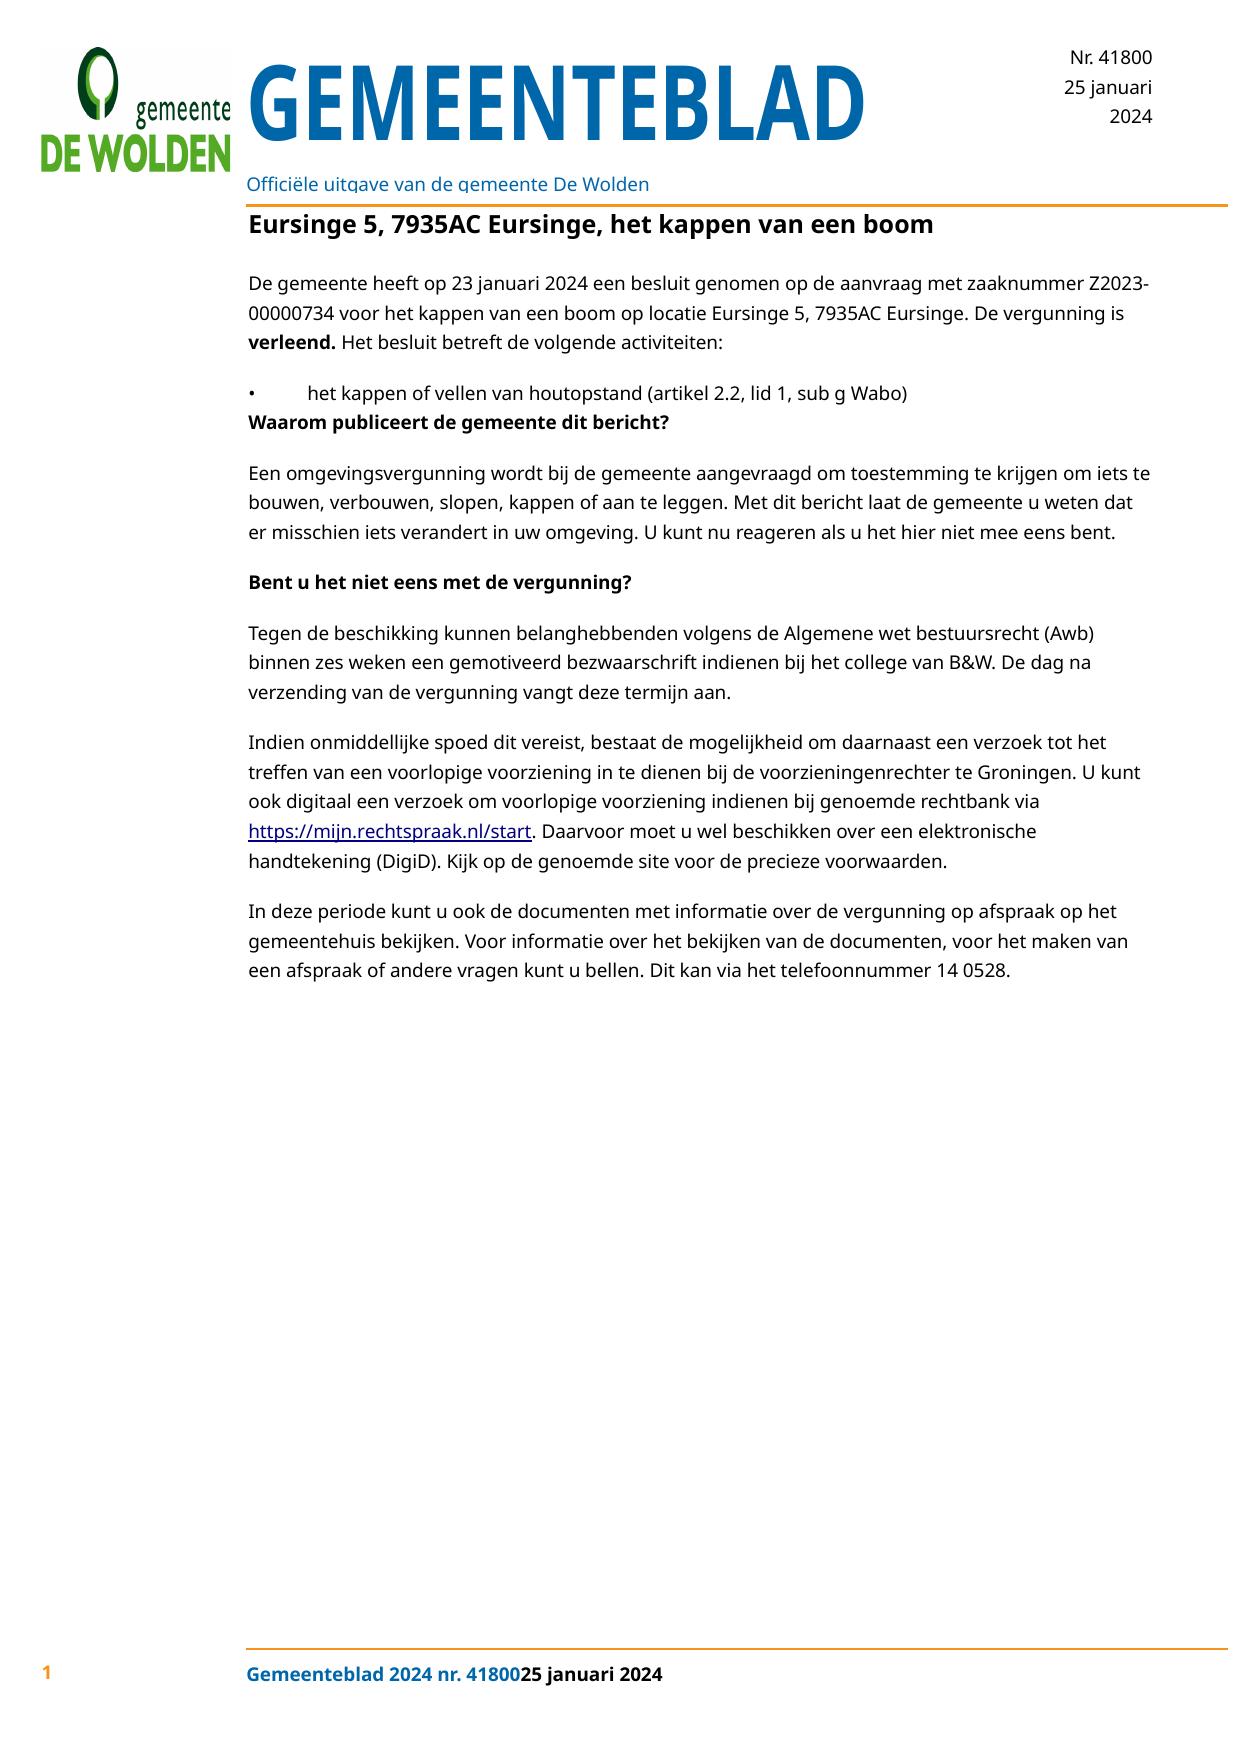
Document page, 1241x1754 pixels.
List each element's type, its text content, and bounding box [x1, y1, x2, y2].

text Waarom publiceert de gemeente dit bericht? [248, 409, 1152, 435]
text Eursinge 5, 7935AC Eursinge, het kappen van een boom [248, 207, 1152, 241]
text De gemeente heeft op 23 januari 2024 een besluit genomen op de aanvraag met zaaknummer Z2023-00000734 voor het kappen van een boom op locatie Eursinge 5, 7935AC Eursinge. De vergunning is verleend. Het besluit betreft de volgende activiteiten: [248, 270, 1152, 355]
list het kappen of vellen van houtopstand (artikel 2.2, lid 1, sub g Wabo) [248, 380, 1152, 406]
text Bent u het niet eens met de vergunning? [248, 569, 1152, 595]
picture [41, 47, 231, 172]
text In deze periode kunt u ook de documenten met informatie over de vergunning op afspraak op het gemeentehuis bekijken. Voor informatie over het bekijken van de documenten, voor het maken van een afspraak of andere vragen kunt u bellen. Dit kan via het telefoonnummer 14 0528. [248, 898, 1152, 983]
text Tegen de beschikking kunnen belanghebbenden volgens de Algemene wet bestuursrecht (Awb) binnen zes weken een gemotiveerd bezwaarschrift indienen bij het college van B&W. De dag na verzending van de vergunning vangt deze termijn aan. [248, 620, 1152, 705]
text Indien onmiddellijke spoed dit vereist, bestaat de mogelijkheid om daarnaast een verzoek tot het treffen van een voorlopige voorziening in te dienen bij de voorzieningenrechter te Groningen. U kunt ook digitaal een verzoek om voorlopige voorziening indienen bij genoemde rechtbank via https://mijn.rechtspraak.nl/start. Daarvoor moet u wel beschikken over een elektronische handtekening (DigiD). Kijk op de genoemde site voor de precieze voorwaarden. [248, 729, 1152, 873]
text Een omgevingsvergunning wordt bij de gemeente aangevraagd om toestemming te krijgen om iets te bouwen, verbouwen, slopen, kappen of aan te leggen. Met dit bericht laat de gemeente u weten dat er misschien iets verandert in uw omgeving. U kunt nu reageren als u het hier niet mee eens bent. [248, 460, 1152, 545]
